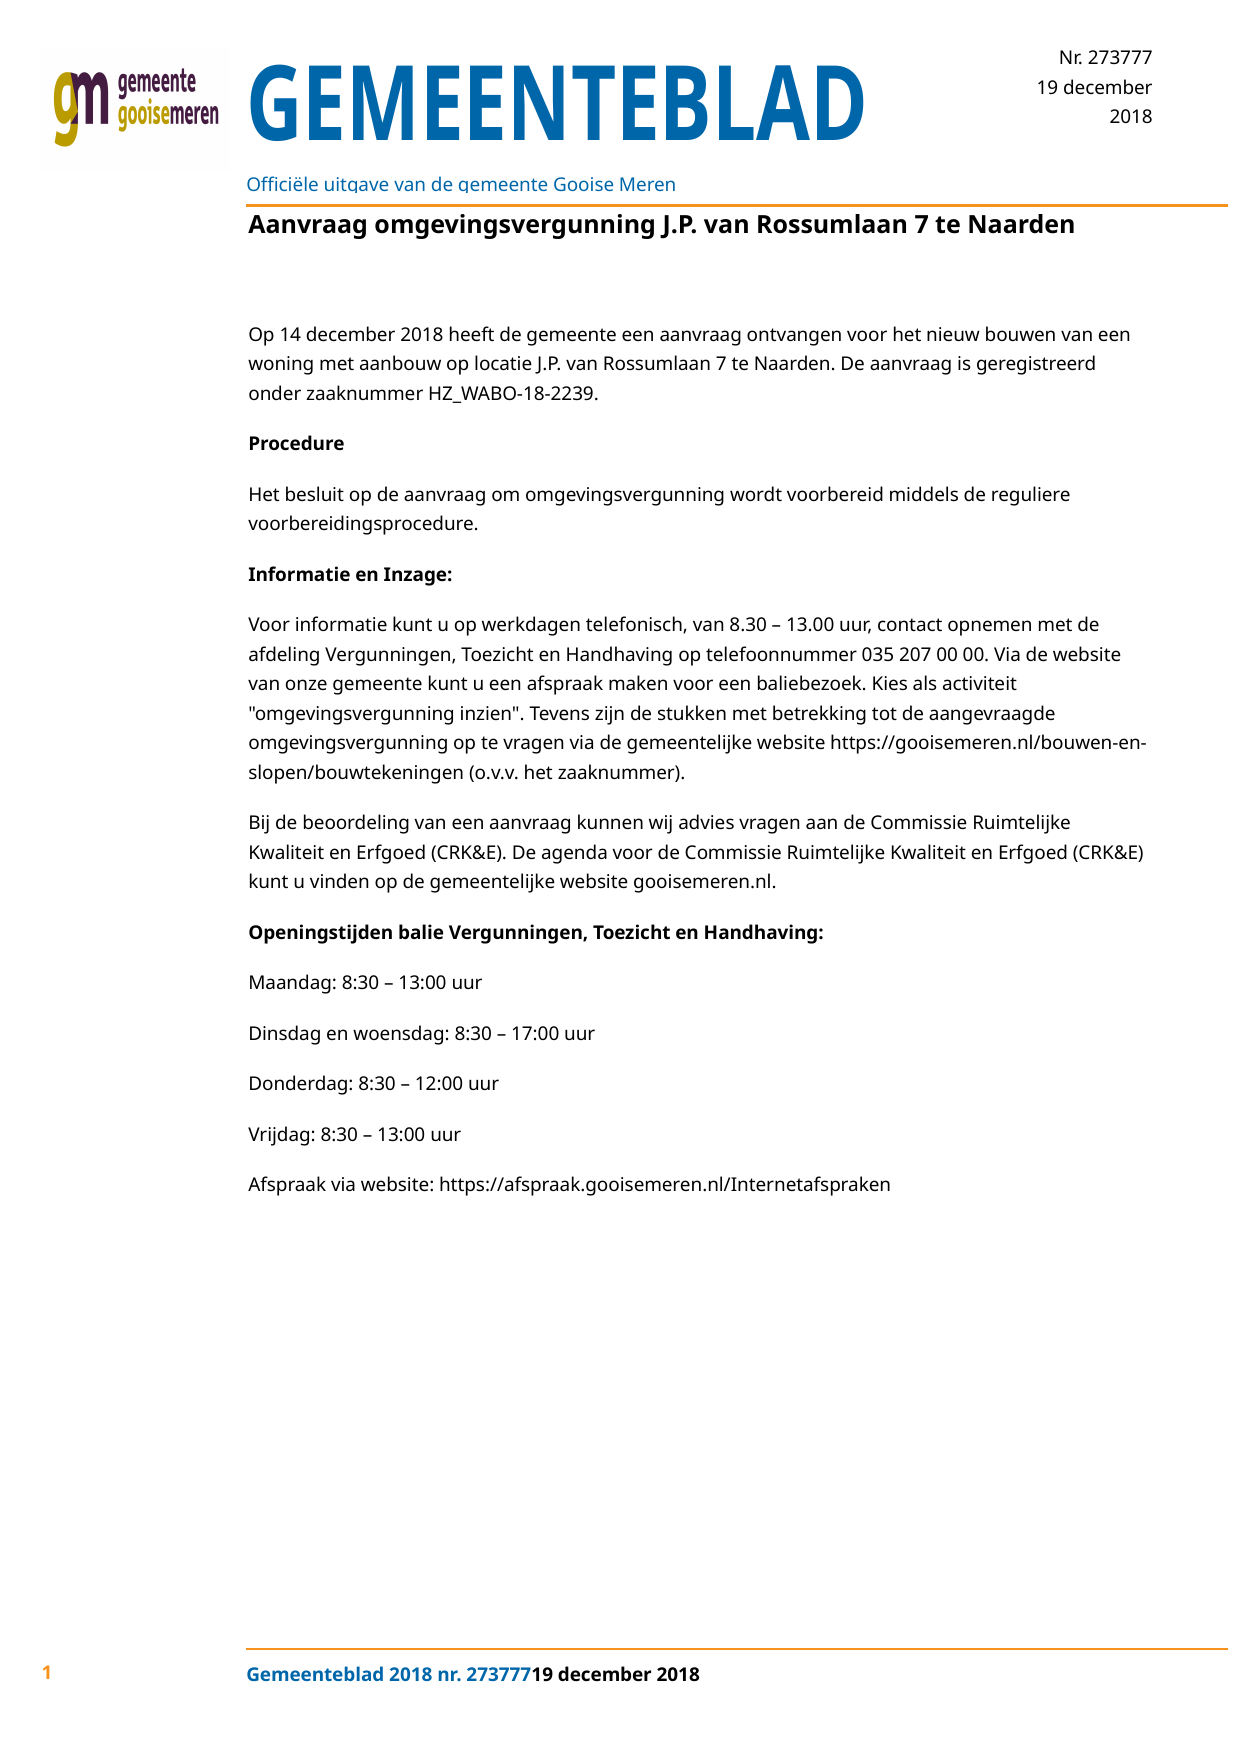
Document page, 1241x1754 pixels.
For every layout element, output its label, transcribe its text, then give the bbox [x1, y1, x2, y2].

text Openingstijden balie Vergunningen, Toezicht en Handhaving: [248, 919, 1152, 945]
text Op 14 december 2018 heeft de gemeente een aanvraag ontvangen voor het nieuw bouwen van een woning met aanbouw op locatie J.P. van Rossumlaan 7 te Naarden. De aanvraag is geregistreerd onder zaaknummer HZ_WABO-18-2239. [248, 321, 1152, 406]
text Het besluit op de aanvraag om omgevingsvergunning wordt voorbereid middels de reguliere voorbereidingsprocedure. [248, 481, 1152, 536]
text Aanvraag omgevingsvergunning J.P. van Rossumlaan 7 te Naarden [248, 207, 1152, 241]
text Maandag: 8:30 – 13:00 uur [248, 969, 1152, 995]
text Vrijdag: 8:30 – 13:00 uur [248, 1121, 1152, 1146]
text Voor informatie kunt u op werkdagen telefonisch, van 8.30 – 13.00 uur, contact opnemen met de afdeling Vergunningen, Toezicht en Handhaving op telefoonnummer 035 207 00 00. Via de website van onze gemeente kunt u een afspraak maken voor een baliebezoek. Kies als activiteit "omgevingsvergunning inzien". Tevens zijn de stukken met betrekking tot de aangevraagde omgevingsvergunning op te vragen via de gemeentelijke website https://gooisemeren.nl/bouwen-en-slopen/bouwtekeningen (o.v.v. het zaaknummer). [248, 611, 1152, 785]
text Procedure [248, 430, 1152, 456]
text Bij de beoordeling van een aanvraag kunnen wij advies vragen aan de Commissie Ruimtelijke Kwaliteit en Erfgoed (CRK&E). De agenda voor de Commissie Ruimtelijke Kwaliteit en Erfgoed (CRK&E) kunt u vinden op de gemeentelijke website gooisemeren.nl. [248, 809, 1152, 894]
text Afspraak via website: https://afspraak.gooisemeren.nl/Internetafspraken [248, 1171, 1152, 1197]
text Informatie en Inzage: [248, 561, 1152, 586]
text Dinsdag en woensdag: 8:30 – 17:00 uur [248, 1020, 1152, 1046]
picture [41, 47, 231, 172]
text Donderdag: 8:30 – 12:00 uur [248, 1070, 1152, 1096]
